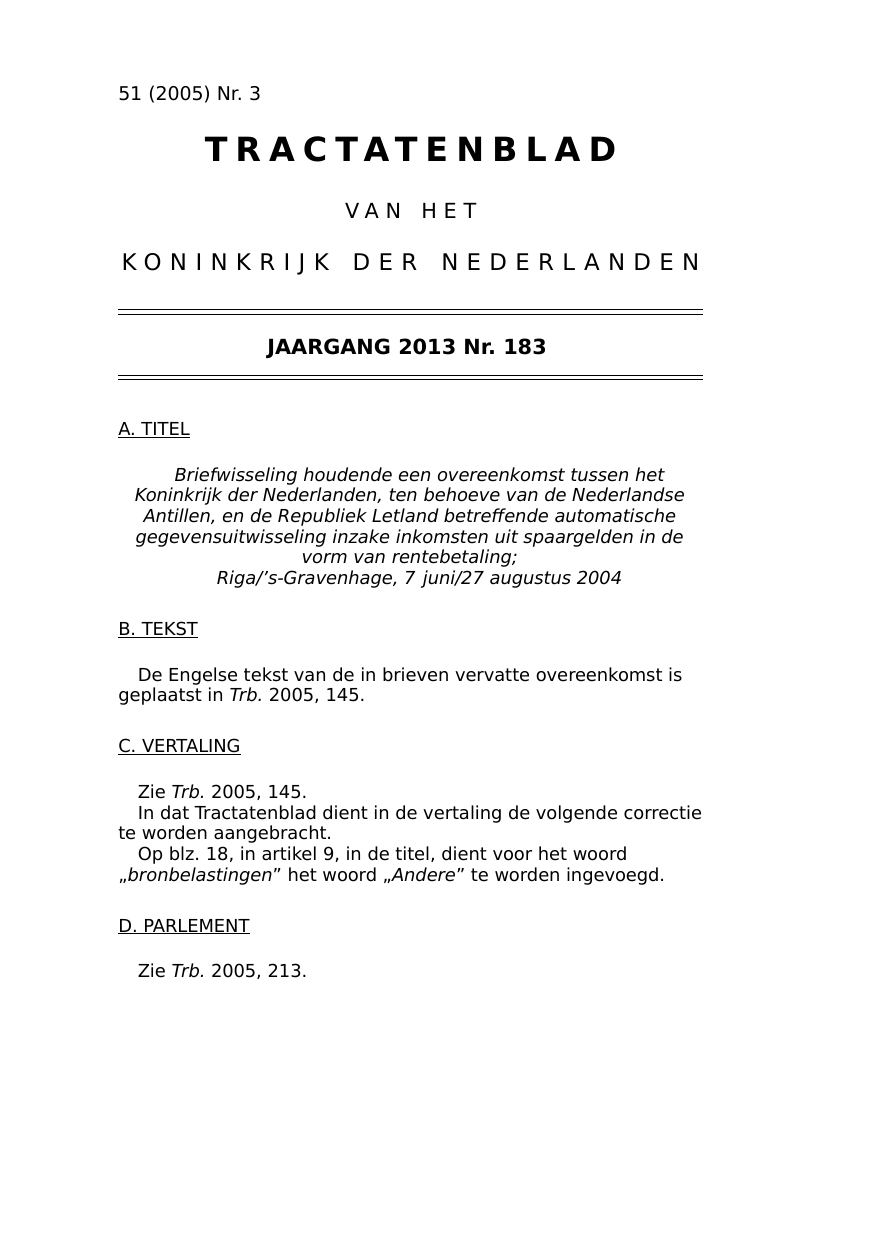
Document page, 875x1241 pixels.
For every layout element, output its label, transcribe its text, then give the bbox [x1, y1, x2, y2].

text VAN HET [118, 199, 703, 223]
text Zie Trb. 2005, 145. [118, 782, 703, 802]
text Riga/’s-Gravenhage, 7 juni/27 augustus 2004 [118, 568, 703, 589]
text Op blz. 18, in artikel 9, in de titel, dient voor het woord „bronbelastingen” het woord „Andere” te worden ingevoegd. [118, 844, 703, 885]
text Zie Trb. 2005, 213. [118, 961, 703, 982]
text In dat Tractatenblad dient in de vertaling de volgende correctie te worden aangebracht. [118, 802, 703, 844]
subtitle D. PARLEMENT [118, 915, 703, 936]
subtitle C. VERTALING [118, 736, 703, 757]
text KONINKRIJK DER NEDERLANDEN [118, 249, 703, 276]
text Briefwisseling houdende een overeenkomst tussen het Koninkrijk der Nederlanden, ten behoeve van de Nederlandse Antillen, en de Republiek Letland betreffende automatische gegevensuitwisseling inzake inkomsten uit spaargelden in de vorm van rentebetaling; [118, 464, 703, 568]
subtitle B. TEKST [118, 619, 703, 639]
text 51 (2005) Nr. 3 [118, 83, 703, 105]
subtitle A. TITEL [118, 419, 703, 439]
text De Engelse tekst van de in brieven vervatte overeenkomst is geplaatst in Trb. 2005, 145. [118, 664, 703, 706]
text JAARGANG 2013 Nr. 183 [118, 335, 703, 359]
text TRACTATENBLAD [118, 130, 703, 169]
